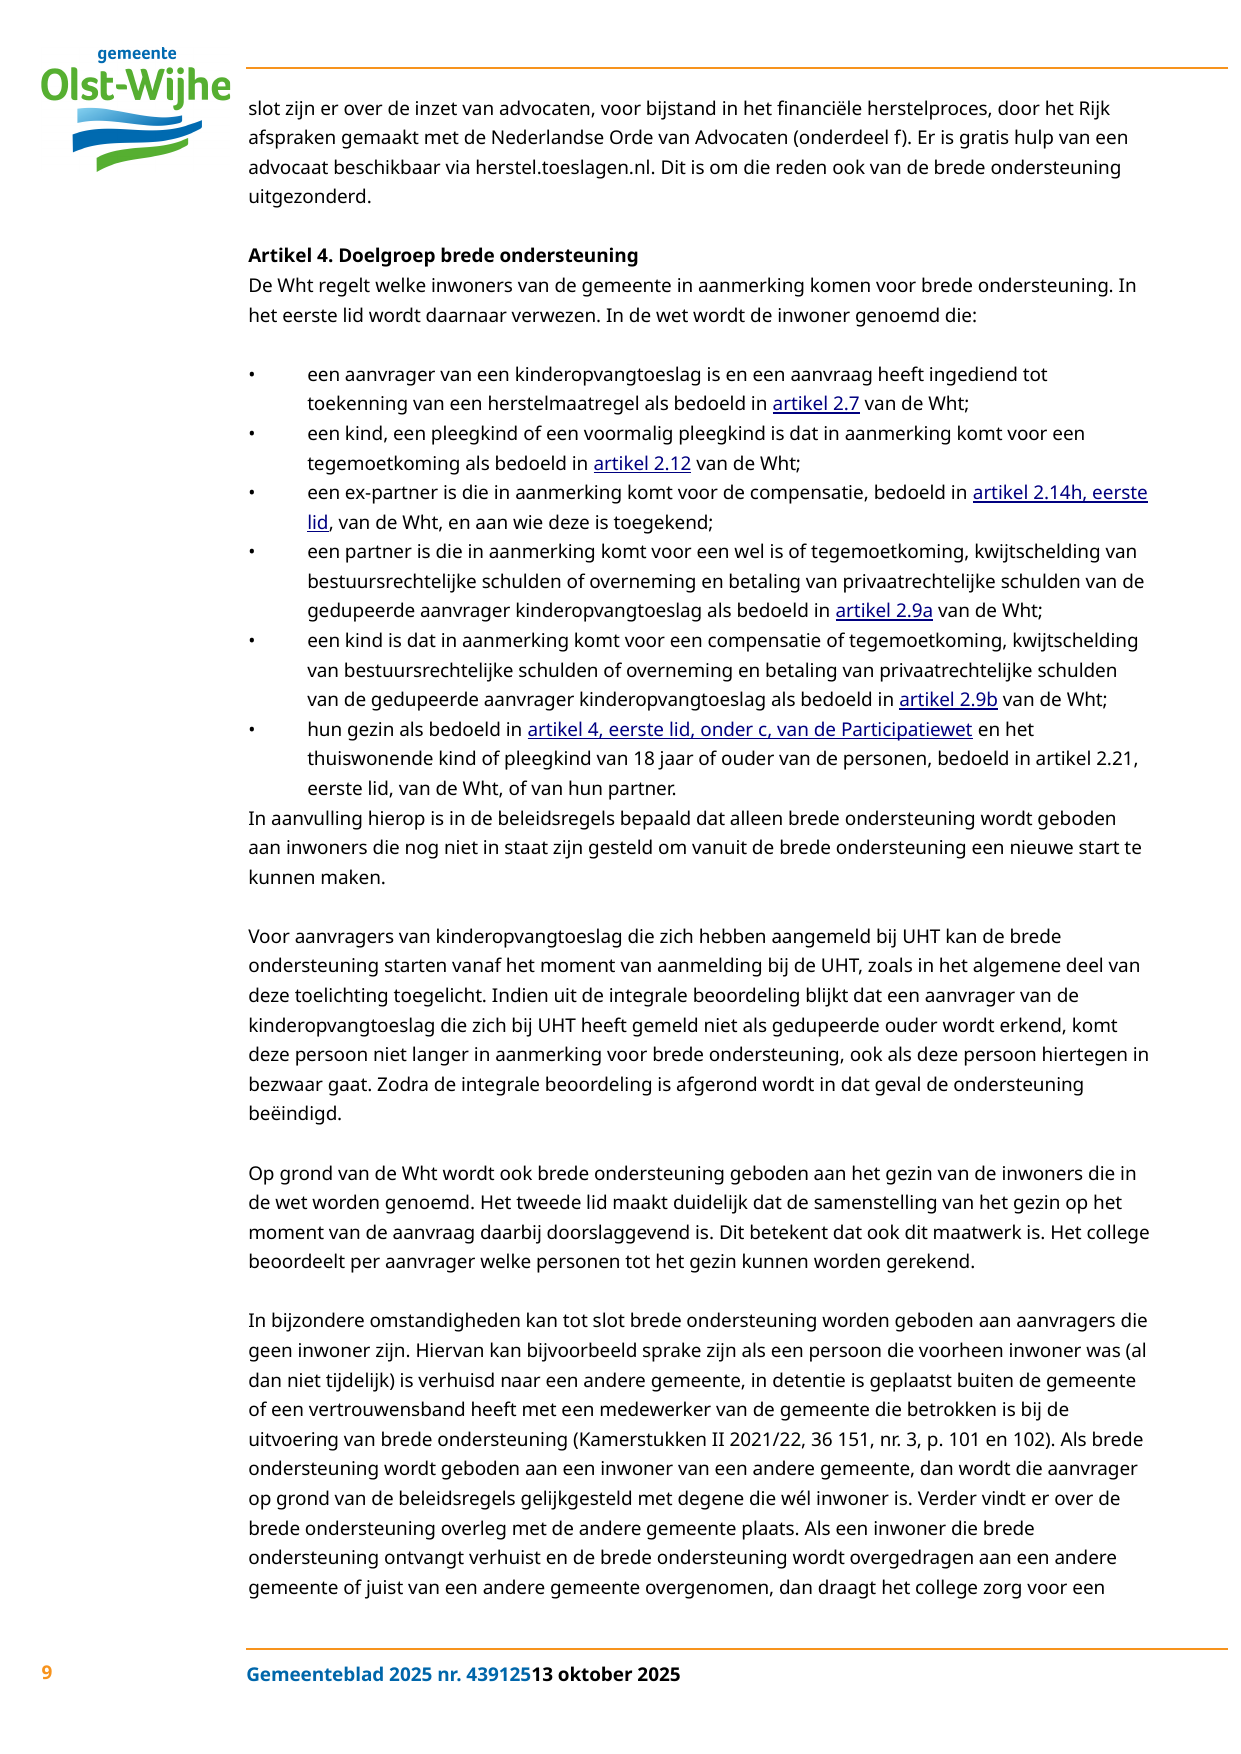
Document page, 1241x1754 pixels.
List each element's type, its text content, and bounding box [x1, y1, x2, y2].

list een ex-partner is die in aanmerking komt voor de compensatie, bedoeld in artikel 2.14h, eerste lid, van de Wht, en aan wie deze is toegekend; [248, 479, 1152, 535]
text Artikel 4. Doelgroep brede ondersteuning [248, 243, 1152, 268]
text In bijzondere omstandigheden kan tot slot brede ondersteuning worden geboden aan aanvragers die geen inwoner zijn. Hiervan kan bijvoorbeeld sprake zijn als een persoon die voorheen inwoner was (al dan niet tijdelijk) is verhuisd naar een andere gemeente, in detentie is geplaatst buiten de gemeente of een vertrouwensband heeft met een medewerker van de gemeente die betrokken is bij de uitvoering van brede ondersteuning (Kamerstukken II 2021/22, 36 151, nr. 3, p. 101 en 102). Als brede ondersteuning wordt geboden aan een inwoner van een andere gemeente, dan wordt die aanvrager op grond van de beleidsregels gelijkgesteld met degene die wél inwoner is. Verder vindt er over de brede ondersteuning overleg met de andere gemeente plaats. Als een inwoner die brede ondersteuning ontvangt verhuist en de brede ondersteuning wordt overgedragen aan een andere gemeente of juist van een andere gemeente overgenomen, dan draagt het college zorg voor een [248, 1308, 1152, 1600]
text slot zijn er over de inzet van advocaten, voor bijstand in het financiële herstelproces, door het Rijk afspraken gemaakt met de Nederlandse Orde van Advocaten (onderdeel f). Er is gratis hulp van een advocaat beschikbaar via herstel.toeslagen.nl. Dit is om die reden ook van de brede ondersteuning uitgezonderd. [248, 95, 1152, 209]
text In aanvulling hierop is in de beleidsregels bepaald dat alleen brede ondersteuning wordt geboden aan inwoners die nog niet in staat zijn gesteld om vanuit de brede ondersteuning een nieuwe start te kunnen maken. [248, 805, 1152, 890]
list een partner is die in aanmerking komt voor een wel is of tegemoetkoming, kwijtschelding van bestuursrechtelijke schulden of overneming en betaling van privaatrechtelijke schulden van de gedupeerde aanvrager kinderopvangtoeslag als bedoeld in artikel 2.9a van de Wht; [248, 538, 1152, 623]
text Op grond van de Wht wordt ook brede ondersteuning geboden aan het gezin van de inwoners die in de wet worden genoemd. Het tweede lid maakt duidelijk dat de samenstelling van het gezin op het moment van de aanvraag daarbij doorslaggevend is. Dit betekent dat ook dit maatwerk is. Het college beoordeelt per aanvrager welke personen tot het gezin kunnen worden gerekend. [248, 1160, 1152, 1274]
list een kind is dat in aanmerking komt voor een compensatie of tegemoetkoming, kwijtschelding van bestuursrechtelijke schulden of overneming en betaling van privaatrechtelijke schulden van de gedupeerde aanvrager kinderopvangtoeslag als bedoeld in artikel 2.9b van de Wht; [248, 627, 1152, 712]
text Voor aanvragers van kinderopvangtoeslag die zich hebben aangemeld bij UHT kan de brede ondersteuning starten vanaf het moment van aanmelding bij de UHT, zoals in het algemene deel van deze toelichting toegelicht. Indien uit de integrale beoordeling blijkt dat een aanvrager van de kinderopvangtoeslag die zich bij UHT heeft gemeld niet als gedupeerde ouder wordt erkend, komt deze persoon niet langer in aanmerking voor brede ondersteuning, ook als deze persoon hiertegen in bezwaar gaat. Zodra de integrale beoordeling is afgerond wordt in dat geval de ondersteuning beëindigd. [248, 923, 1152, 1126]
list een aanvrager van een kinderopvangtoeslag is en een aanvraag heeft ingediend tot toekenning van een herstelmaatregel als bedoeld in artikel 2.7 van de Wht; [248, 361, 1152, 416]
list een kind, een pleegkind of een voormalig pleegkind is dat in aanmerking komt voor een tegemoetkoming als bedoeld in artikel 2.12 van de Wht; [248, 420, 1152, 476]
text De Wht regelt welke inwoners van de gemeente in aanmerking komen voor brede ondersteuning. In het eerste lid wordt daarnaar verwezen. In de wet wordt de inwoner genoemd die: [248, 272, 1152, 328]
picture [41, 47, 231, 172]
list hun gezin als bedoeld in artikel 4, eerste lid, onder c, van de Participatiewet en het thuiswonende kind of pleegkind van 18 jaar of ouder van de personen, bedoeld in artikel 2.21, eerste lid, van de Wht, of van hun partner. [248, 716, 1152, 801]
